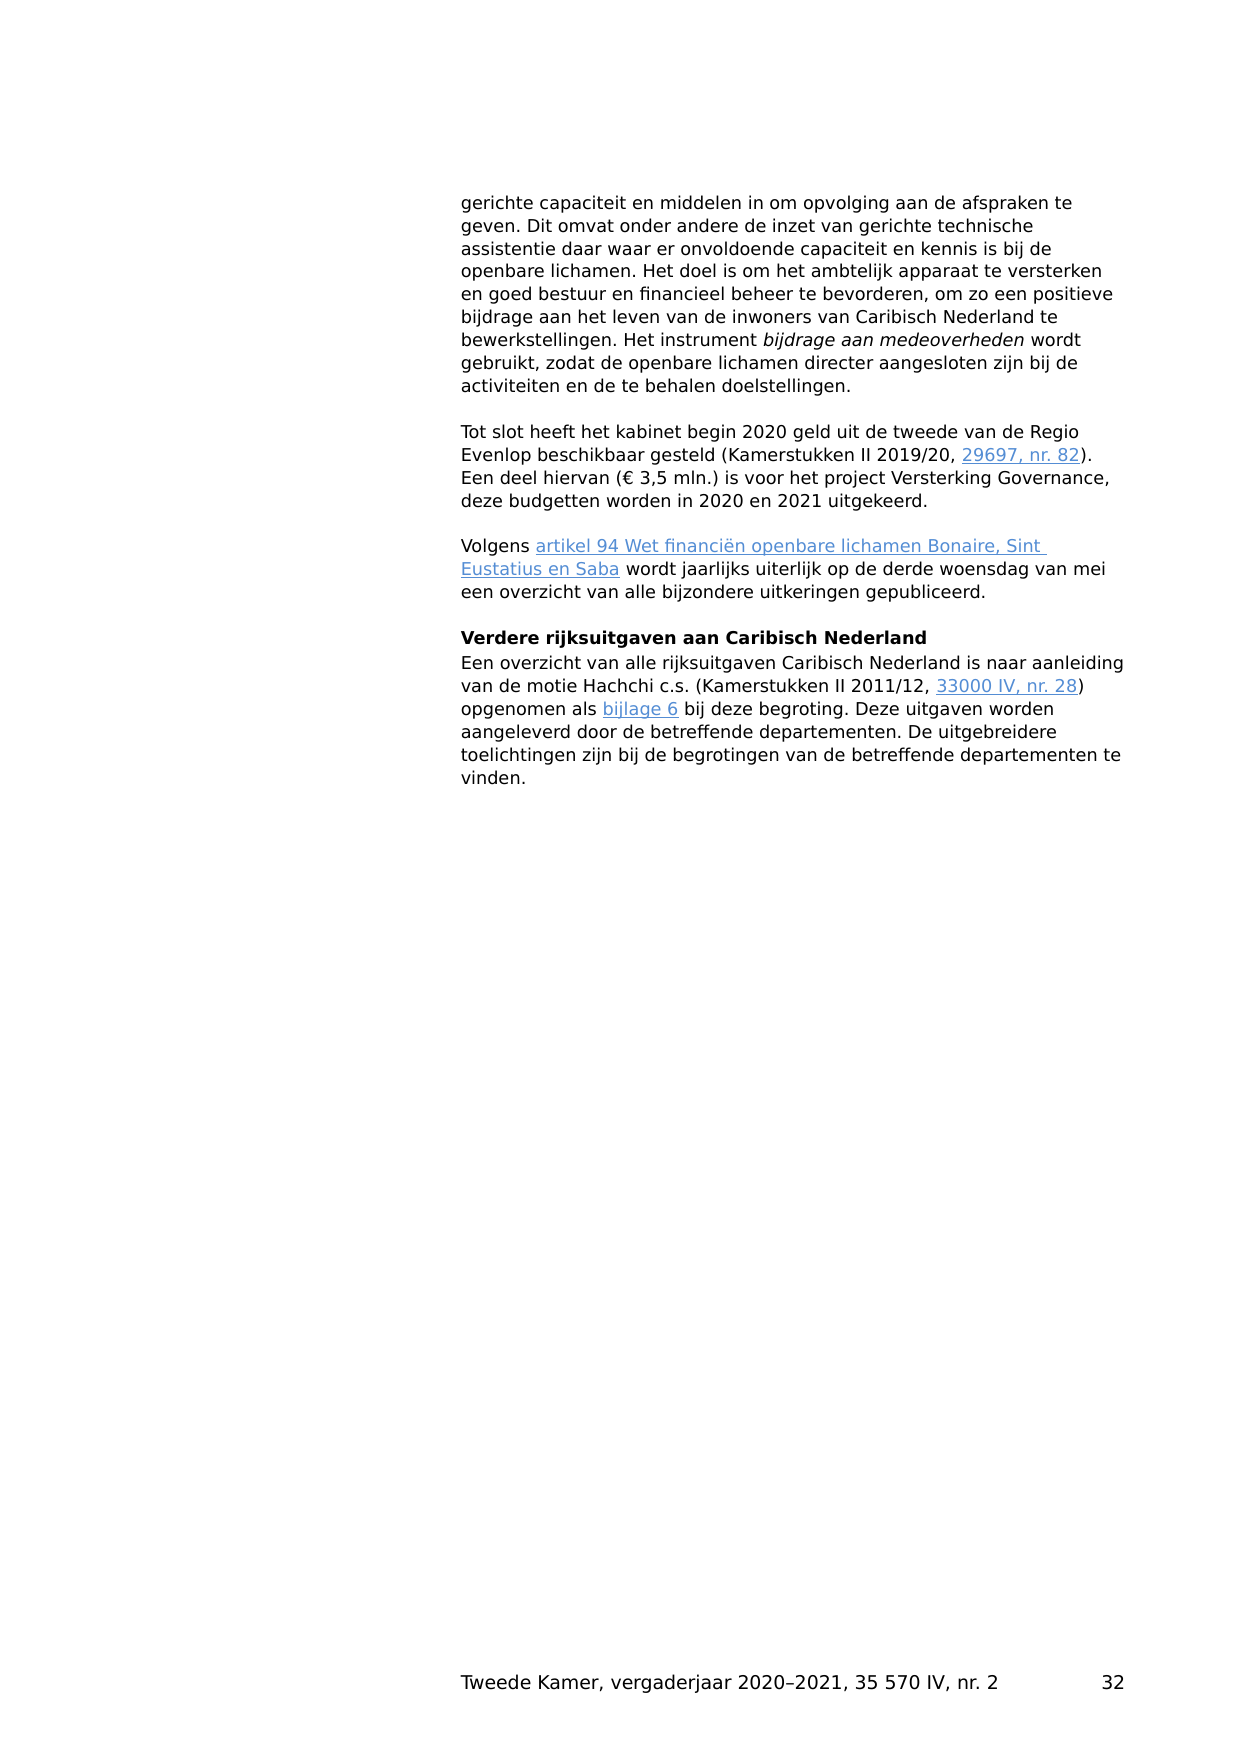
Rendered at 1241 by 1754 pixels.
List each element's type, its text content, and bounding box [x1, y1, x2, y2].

text Een overzicht van alle rijksuitgaven Caribisch Nederland is naar aanleiding van de motie Hachchi c.s. (Kamerstukken II 2011/12, 33000 IV, nr. 28) opgenomen als bijlage 6 bij deze begroting. Deze uitgaven worden aangeleverd door de betreffende departementen. De uitgebreidere toelichtingen zijn bij de begrotingen van de betreffende departementen te vinden. [461, 651, 1125, 789]
text gerichte capaciteit en middelen in om opvolging aan de afspraken te geven. Dit omvat onder andere de inzet van gerichte technische assistentie daar waar er onvoldoende capaciteit en kennis is bij de openbare lichamen. Het doel is om het ambtelijk apparaat te versterken en goed bestuur en financieel beheer te bevorderen, om zo een positieve bijdrage aan het leven van de inwoners van Caribisch Nederland te bewerkstellingen. Het instrument bijdrage aan medeoverheden wordt gebruikt, zodat de openbare lichamen directer aangesloten zijn bij de activiteiten en de te behalen doelstellingen. [461, 191, 1125, 397]
text Verdere rijksuitgaven aan Caribisch Nederland [461, 626, 1125, 649]
text Volgens artikel 94 Wet financiën openbare lichamen Bonaire, Sint Eustatius en Saba wordt jaarlijks uiterlijk op de derde woensdag van mei een overzicht van alle bijzondere uitkeringen gepubliceerd. [461, 534, 1125, 603]
text Tot slot heeft het kabinet begin 2020 geld uit de tweede van de Regio Evenlop beschikbaar gesteld (Kamerstukken II 2019/20, 29697, nr. 82). Een deel hiervan (€ 3,5 mln.) is voor het project Versterking Governance, deze budgetten worden in 2020 en 2021 uitgekeerd. [461, 420, 1125, 512]
